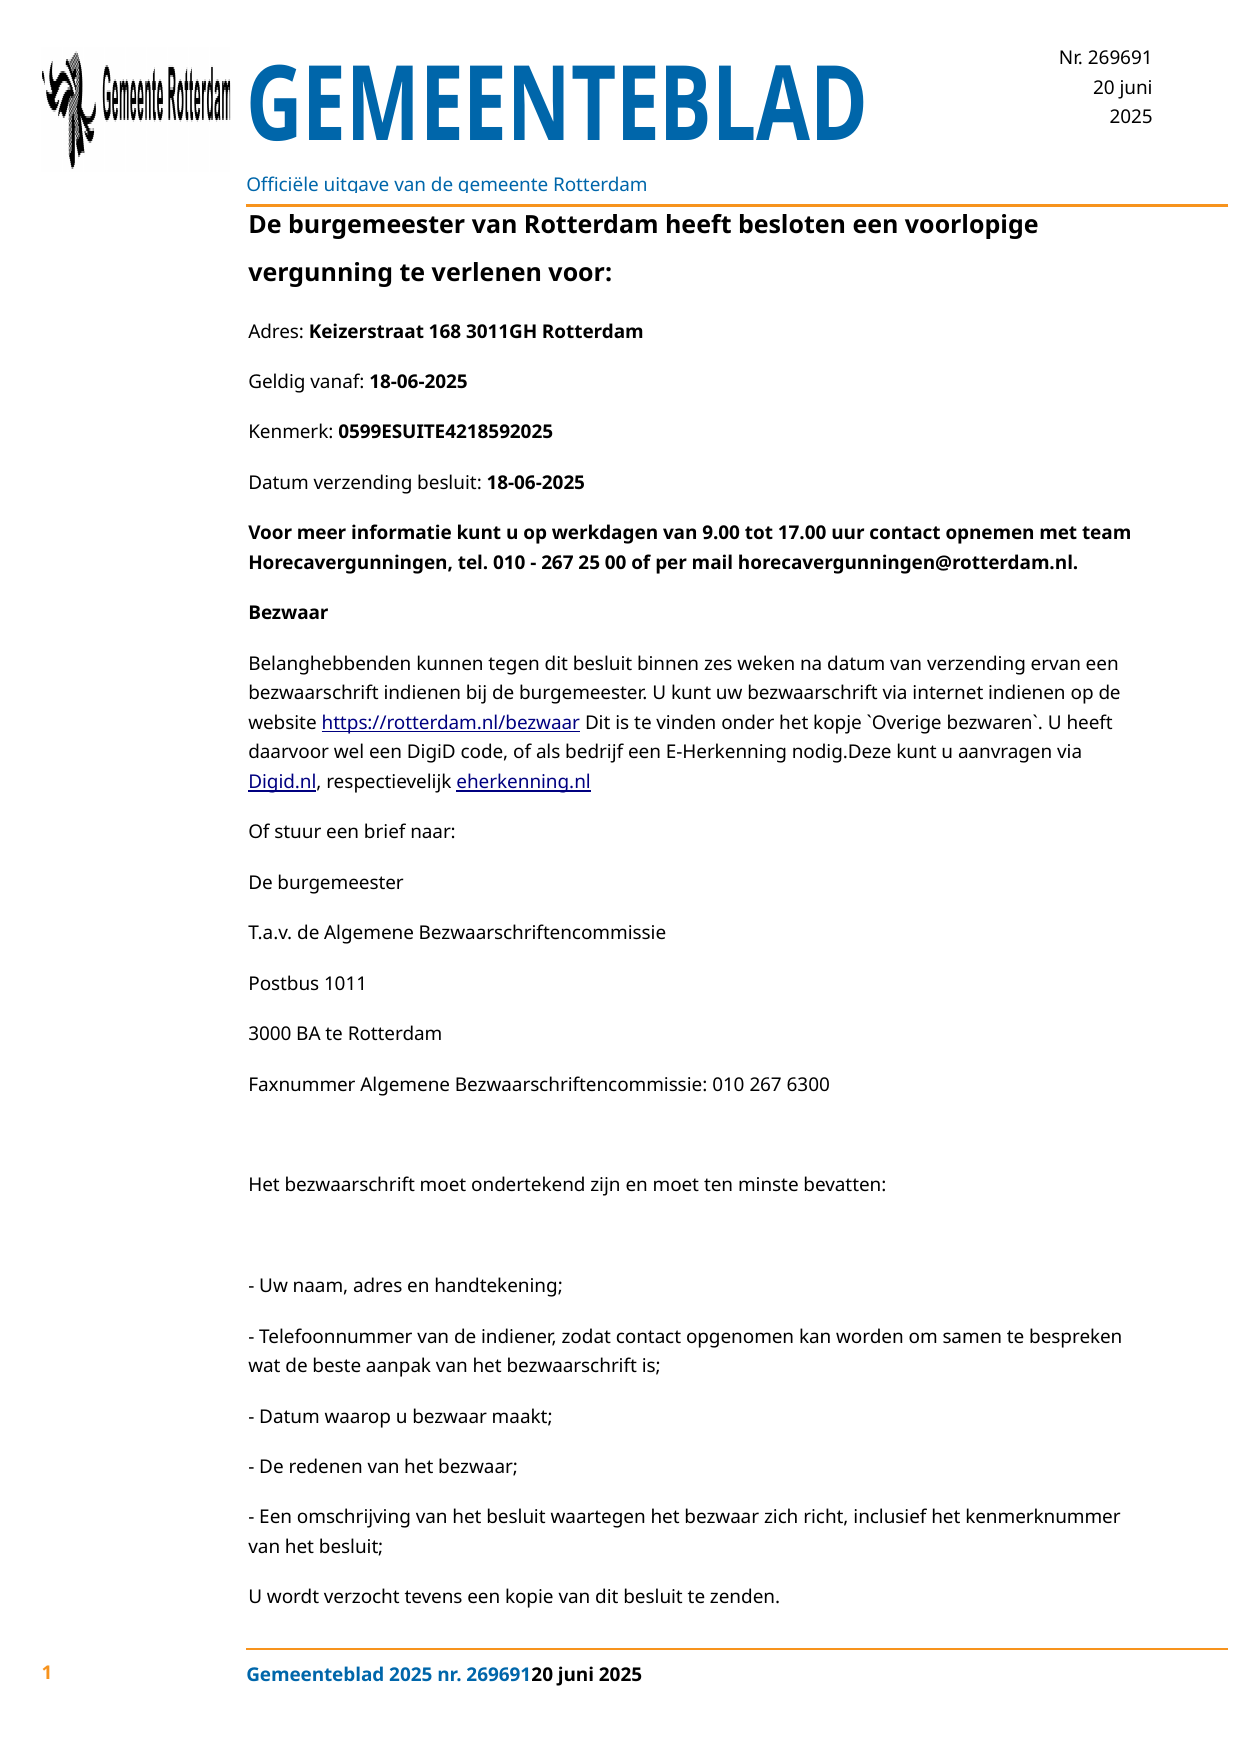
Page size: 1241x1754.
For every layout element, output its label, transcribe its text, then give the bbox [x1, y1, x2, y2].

text Of stuur een brief naar: [248, 819, 1152, 844]
text - Telefoonnummer van de indiener, zodat contact opgenomen kan worden om samen te bespreken wat de beste aanpak van het bezwaarschrift is; [248, 1323, 1152, 1378]
text - Uw naam, adres en handtekening; [248, 1272, 1152, 1298]
text 3000 BA te Rotterdam [248, 1020, 1152, 1046]
text Voor meer informatie kunt u op werkdagen van 9.00 tot 17.00 uur contact opnemen met team Horecavergunningen, tel. 010 - 267 25 00 of per mail horecavergunningen@rotterdam.nl. [248, 519, 1152, 575]
text Het bezwaarschrift moet ondertekend zijn en moet ten minste bevatten: [248, 1172, 1152, 1197]
text Faxnummer Algemene Bezwaarschriftencommissie: 010 267 6300 [248, 1071, 1152, 1097]
text Bezwaar [248, 599, 1152, 625]
text De burgemeester van Rotterdam heeft besloten een voorlopige vergunning te verlenen voor: [248, 207, 1152, 288]
text - Een omschrijving van het besluit waartegen het bezwaar zich richt, inclusief het kenmerknummer van het besluit; [248, 1504, 1152, 1559]
text U wordt verzocht tevens een kopie van dit besluit te zenden. [248, 1584, 1152, 1609]
text - Datum waarop u bezwaar maakt; [248, 1403, 1152, 1429]
text Belanghebbenden kunnen tegen dit besluit binnen zes weken na datum van verzending ervan een bezwaarschrift indienen bij de burgemeester. U kunt uw bezwaarschrift via internet indienen op de website https://rotterdam.nl/bezwaar Dit is te vinden onder het kopje `Overige bezwaren`. U heeft daarvoor wel een DigiD code, of als bedrijf een E-Herkenning nodig.Deze kunt u aanvragen via Digid.nl, respectievelijk eherkenning.nl [248, 650, 1152, 794]
picture [41, 47, 231, 172]
text - De redenen van het bezwaar; [248, 1453, 1152, 1479]
text Datum verzending besluit: 18-06-2025 [248, 469, 1152, 495]
text Adres: Keizerstraat 168 3011GH Rotterdam [248, 318, 1152, 344]
text T.a.v. de Algemene Bezwaarschriftencommissie [248, 919, 1152, 945]
text Kenmerk: 0599ESUITE4218592025 [248, 419, 1152, 444]
text Geldig vanaf: 18-06-2025 [248, 368, 1152, 394]
text Postbus 1011 [248, 970, 1152, 996]
text De burgemeester [248, 869, 1152, 895]
